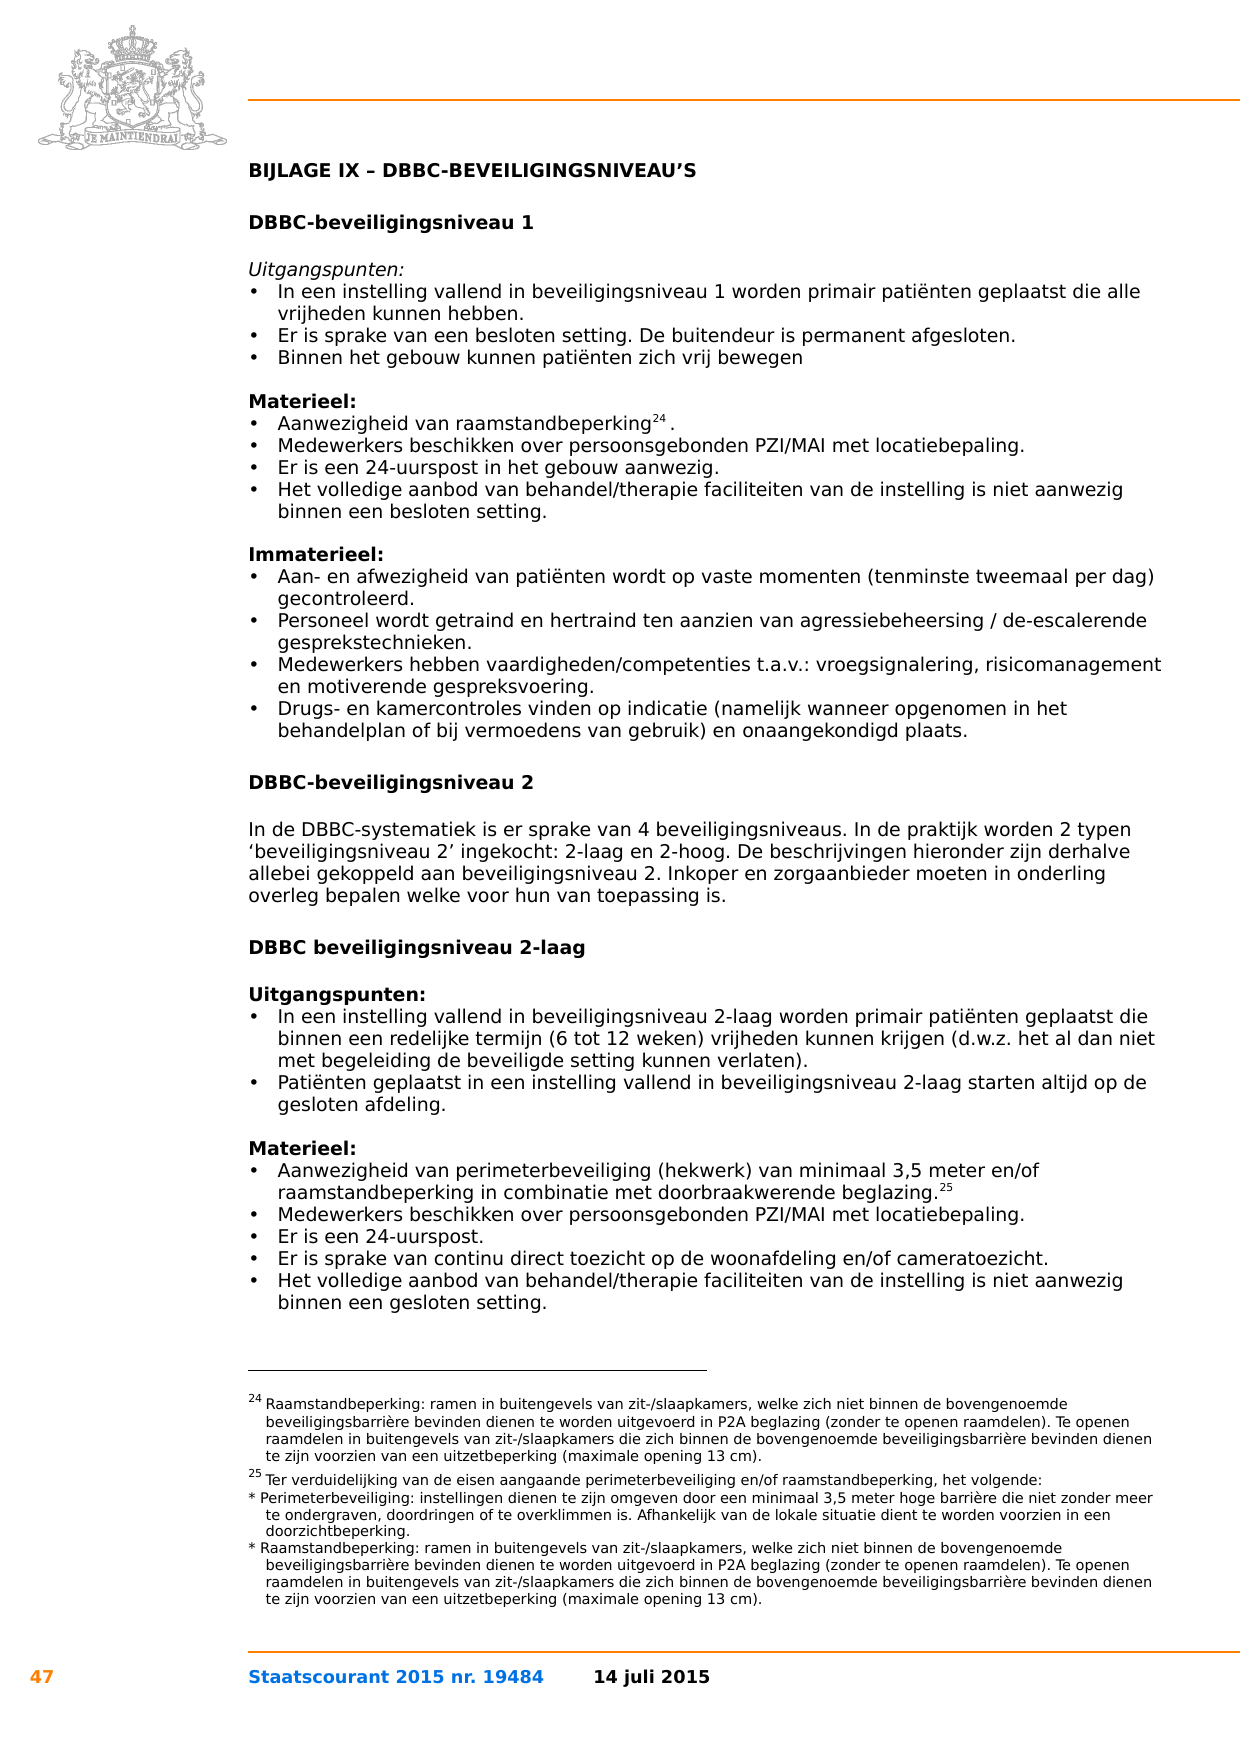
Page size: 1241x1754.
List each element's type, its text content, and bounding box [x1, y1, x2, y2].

text • In een instelling vallend in beveiligingsniveau 1 worden primair patiënten geplaatst die alle vrijheden kunnen hebben. [248, 281, 1163, 325]
text • Personeel wordt getraind en hertraind ten aanzien van agressiebeheersing / de-escalerende gesprekstechnieken. [248, 610, 1163, 654]
text • Er is een 24-uurspost. [248, 1226, 1163, 1248]
text • Aanwezigheid van raamstandbeperking. [248, 413, 1163, 434]
text Uitgangspunten: [248, 259, 1163, 281]
text • Het volledige aanbod van behandel/therapie faciliteiten van de instelling is niet aanwezig binnen een besloten setting. [248, 478, 1163, 522]
text • Aanwezigheid van perimeterbeveiliging (hekwerk) van minimaal 3,5 meter en/of raamstandbeperking in combinatie met doorbraakwerende beglazing. [248, 1160, 1163, 1204]
text • Er is sprake van een besloten setting. De buitendeur is permanent afgesloten. [248, 325, 1163, 347]
text • Er is een 24-uurspost in het gebouw aanwezig. [248, 457, 1163, 478]
text • Aan- en afwezigheid van patiënten wordt op vaste momenten (tenminste tweemaal per dag) gecontroleerd. [248, 566, 1163, 610]
text • Medewerkers beschikken over persoonsgebonden PZI/MAI met locatiebepaling. [248, 1204, 1163, 1226]
subtitle DBBC-beveiligingsniveau 2 [248, 772, 1163, 794]
text Ter verduidelijking van de eisen aangaande perimeterbeveiliging en/of raamstandbeperking, het volgende: [248, 1468, 1163, 1490]
text • Patiënten geplaatst in een instelling vallend in beveiligingsniveau 2-laag starten altijd op de gesloten afdeling. [248, 1072, 1163, 1116]
text Raamstandbeperking: ramen in buitengevels van zit-/slaapkamers, welke zich niet binnen de bovengenoemde beveiligingsbarrière bevinden dienen te worden uitgevoerd in P2A beglazing (zonder te openen raamdelen). Te openen raamdelen in buitengevels van zit-/slaapkamers die zich binnen de bovengenoemde beveiligingsbarrière bevinden dienen te zijn voorzien van een uitzetbeperking (maximale opening 13 cm). [248, 1392, 1163, 1465]
text • Medewerkers beschikken over persoonsgebonden PZI/MAI met locatiebepaling. [248, 434, 1163, 457]
text * Perimeterbeveiliging: instellingen dienen te zijn omgeven door een minimaal 3,5 meter hoge barrière die niet zonder meer te ondergraven, doordringen of te overklimmen is. Afhankelijk van de lokale situatie dient te worden voorzien in een doorzichtbeperking. [248, 1490, 1163, 1540]
text In de DBBC-systematiek is er sprake van 4 beveiligingsniveaus. In de praktijk worden 2 typen ‘beveiligingsniveau 2’ ingekocht: 2-laag en 2-hoog. De beschrijvingen hieronder zijn derhalve allebei gekoppeld aan beveiligingsniveau 2. Inkoper en zorgaanbieder moeten in onderling overleg bepalen welke voor hun van toepassing is. [248, 819, 1163, 907]
picture [38, 25, 227, 150]
text * Raamstandbeperking: ramen in buitengevels van zit-/slaapkamers, welke zich niet binnen de bovengenoemde beveiligingsbarrière bevinden dienen te worden uitgevoerd in P2A beglazing (zonder te openen raamdelen). Te openen raamdelen in buitengevels van zit-/slaapkamers die zich binnen de bovengenoemde beveiligingsbarrière bevinden dienen te zijn voorzien van een uitzetbeperking (maximale opening 13 cm). [248, 1540, 1163, 1608]
subtitle BIJLAGE IX – DBBC-BEVEILIGINGSNIVEAU’S [248, 160, 1163, 182]
text • Binnen het gebouw kunnen patiënten zich vrij bewegen [248, 347, 1163, 369]
text • Drugs- en kamercontroles vinden op indicatie (namelijk wanneer opgenomen in het behandelplan of bij vermoedens van gebruik) en onaangekondigd plaats. [248, 698, 1163, 742]
text Materieel: [248, 1138, 1163, 1160]
text Immaterieel: [248, 544, 1163, 566]
subtitle DBBC-beveiligingsniveau 1 [248, 212, 1163, 234]
text • Medewerkers hebben vaardigheden/competenties t.a.v.: vroegsignalering, risicomanagement en motiverende gespreksvoering. [248, 654, 1163, 698]
text Materieel: [248, 391, 1163, 413]
text Uitgangspunten: [248, 984, 1163, 1006]
text • In een instelling vallend in beveiligingsniveau 2-laag worden primair patiënten geplaatst die binnen een redelijke termijn (6 tot 12 weken) vrijheden kunnen krijgen (d.w.z. het al dan niet met begeleiding de beveiligde setting kunnen verlaten). [248, 1006, 1163, 1072]
text • Er is sprake van continu direct toezicht op de woonafdeling en/of cameratoezicht. [248, 1248, 1163, 1270]
text • Het volledige aanbod van behandel/therapie faciliteiten van de instelling is niet aanwezig binnen een gesloten setting. [248, 1270, 1163, 1314]
subtitle DBBC beveiligingsniveau 2-laag [248, 937, 1163, 959]
